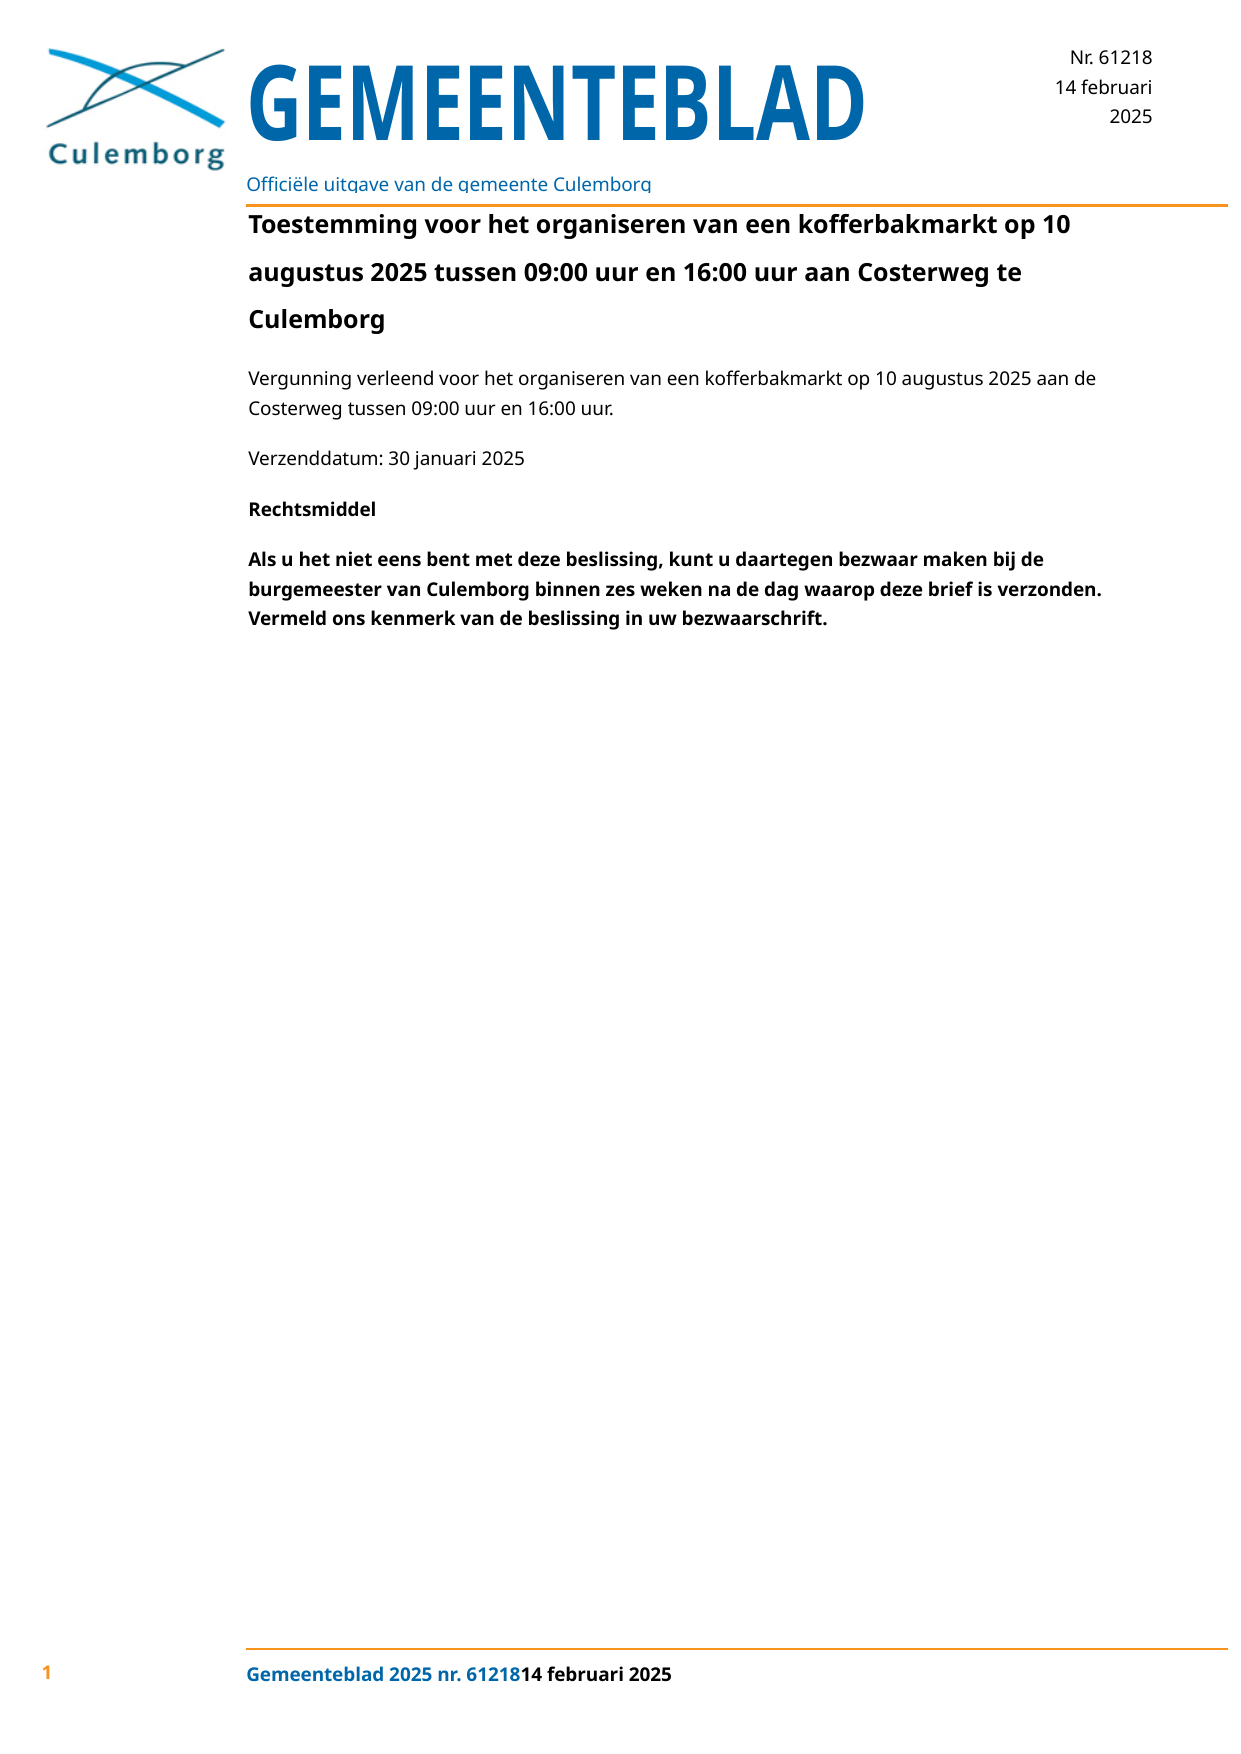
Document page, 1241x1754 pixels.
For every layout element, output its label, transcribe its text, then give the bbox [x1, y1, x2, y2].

text Rechtsmiddel [248, 496, 1152, 522]
text Toestemming voor het organiseren van een kofferbakmarkt op 10 augustus 2025 tussen 09:00 uur en 16:00 uur aan Costerweg te Culemborg [248, 207, 1152, 336]
picture [41, 47, 231, 172]
text Als u het niet eens bent met deze beslissing, kunt u daartegen bezwaar maken bij de burgemeester van Culemborg binnen zes weken na de dag waarop deze brief is verzonden. Vermeld ons kenmerk van de beslissing in uw bezwaarschrift. [248, 546, 1152, 631]
text Verzenddatum: 30 januari 2025 [248, 446, 1152, 471]
text Vergunning verleend voor het organiseren van een kofferbakmarkt op 10 augustus 2025 aan de Costerweg tussen 09:00 uur en 16:00 uur. [248, 366, 1152, 421]
